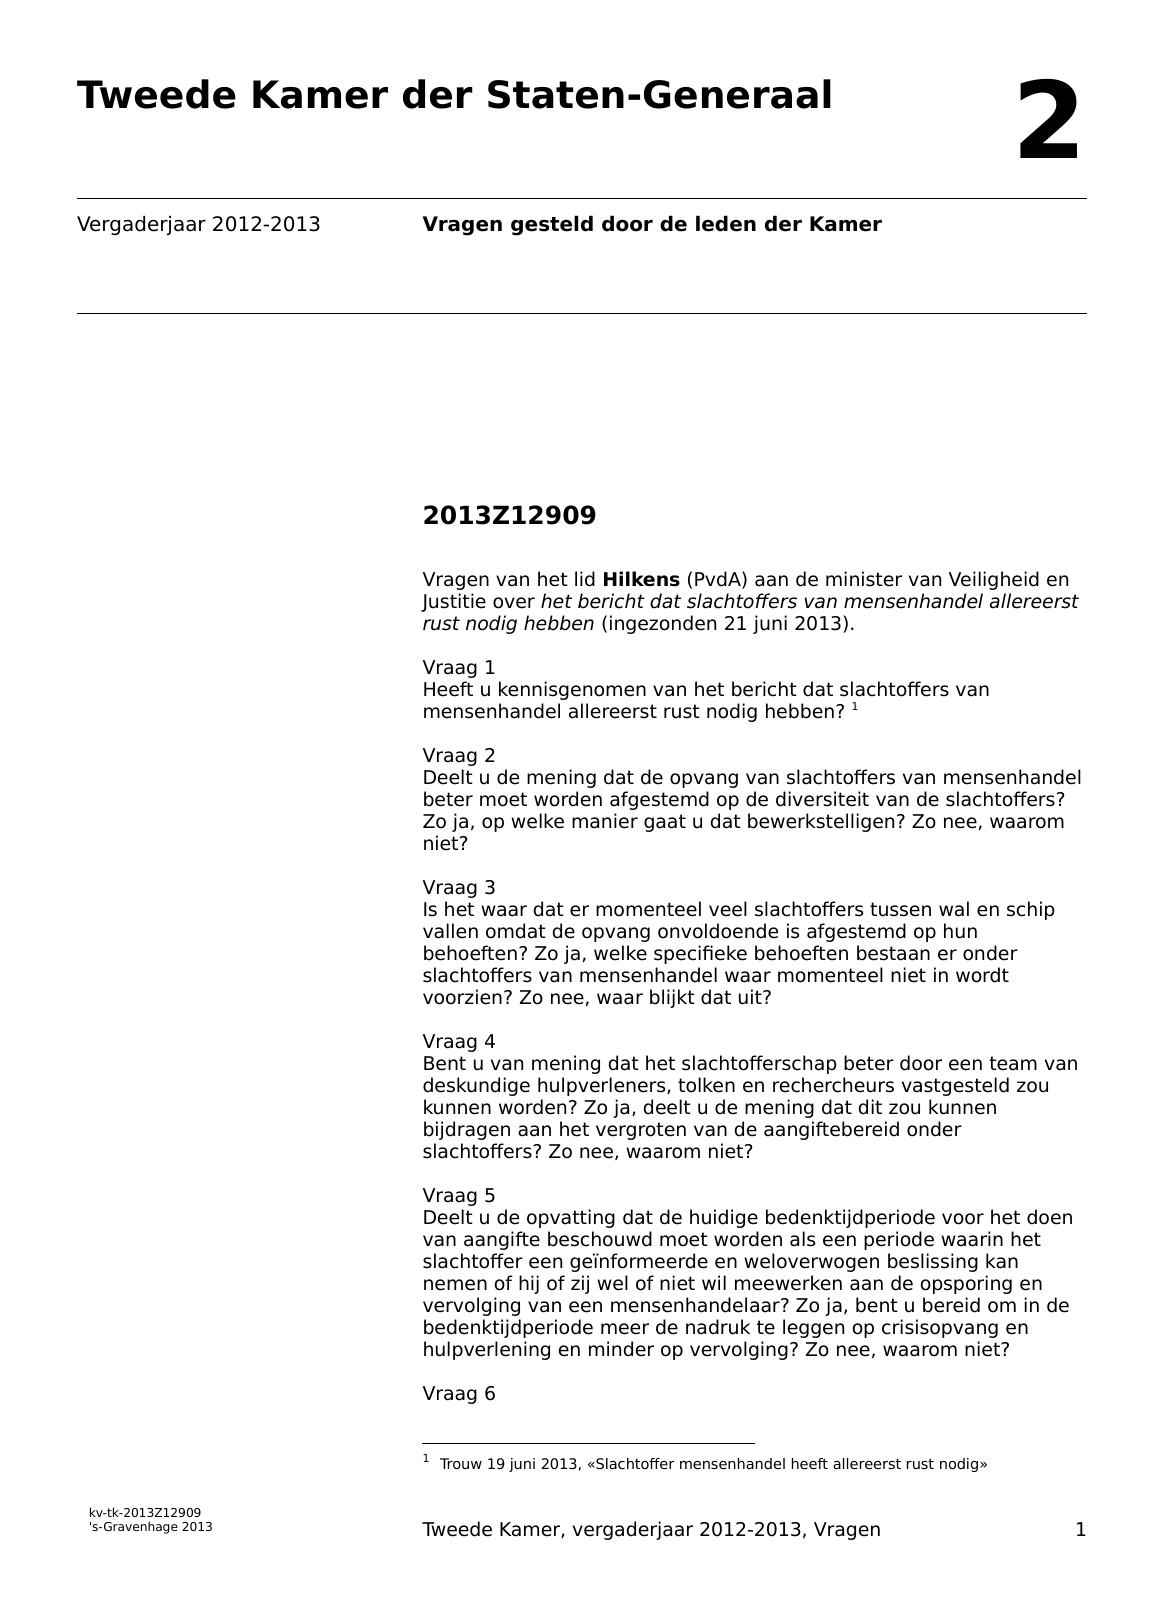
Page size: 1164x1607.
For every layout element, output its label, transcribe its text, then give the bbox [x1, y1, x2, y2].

text Vraag 2 [422, 745, 1087, 767]
text Bent u van mening dat het slachtofferschap beter door een team van deskundige hulpverleners, tolken en rechercheurs vastgesteld zou kunnen worden? Zo ja, deelt u de mening dat dit zou kunnen bijdragen aan het vergroten van de aangiftebereid onder slachtoffers? Zo nee, waarom niet? [422, 1053, 1087, 1163]
text Deelt u de mening dat de opvang van slachtoffers van mensenhandel beter moet worden afgestemd op de diversiteit van de slachtoffers? Zo ja, op welke manier gaat u dat bewerkstelligen? Zo nee, waarom niet? [422, 767, 1087, 855]
text 's-Gravenhage 2013 [88, 1520, 323, 1534]
text Heeft u kennisgenomen van het bericht dat slachtoffers van mensenhandel allereerst rust nodig hebben? [422, 679, 1087, 723]
table_header 2 [886, 59, 1087, 198]
text Is het waar dat er momenteel veel slachtoffers tussen wal en schip vallen omdat de opvang onvoldoende is afgestemd op hun behoeften? Zo ja, welke specifieke behoeften bestaan er onder slachtoffers van mensenhandel waar momenteel niet in wordt voorzien? Zo nee, waar blijkt dat uit? [422, 899, 1087, 1009]
text Vraag 4 [422, 1031, 1087, 1053]
text Vragen van het lid Hilkens (PvdA) aan de minister van Veiligheid en Justitie over het bericht dat slachtoffers van mensenhandel allereerst rust nodig hebben (ingezonden 21 juni 2013). [422, 569, 1087, 635]
text Vraag 3 [422, 877, 1087, 899]
table_cell Vergaderjaar 2012-2013 [77, 199, 422, 313]
text Vraag 6 [422, 1383, 1087, 1405]
text Trouw 19 juni 2013, «Slachtoffer mensenhandel heeft allereerst rust nodig» [422, 1452, 1087, 1474]
text Vraag 5 [422, 1185, 1087, 1207]
table_cell Vragen gesteld door de leden der Kamer [422, 199, 1087, 313]
text Vraag 1 [422, 657, 1087, 679]
table_header Tweede Kamer der Staten-Generaal [77, 59, 886, 198]
text 2013Z12909 [422, 501, 1087, 531]
text kv-tk-2013Z12909 [88, 1506, 323, 1520]
text Deelt u de opvatting dat de huidige bedenktijdperiode voor het doen van aangifte beschouwd moet worden als een periode waarin het slachtoffer een geïnformeerde en weloverwogen beslissing kan nemen of hij of zij wel of niet wil meewerken aan de opsporing en vervolging van een mensenhandelaar? Zo ja, bent u bereid om in de bedenktijdperiode meer de nadruk te leggen op crisisopvang en hulpverlening en minder op vervolging? Zo nee, waarom niet? [422, 1207, 1087, 1361]
